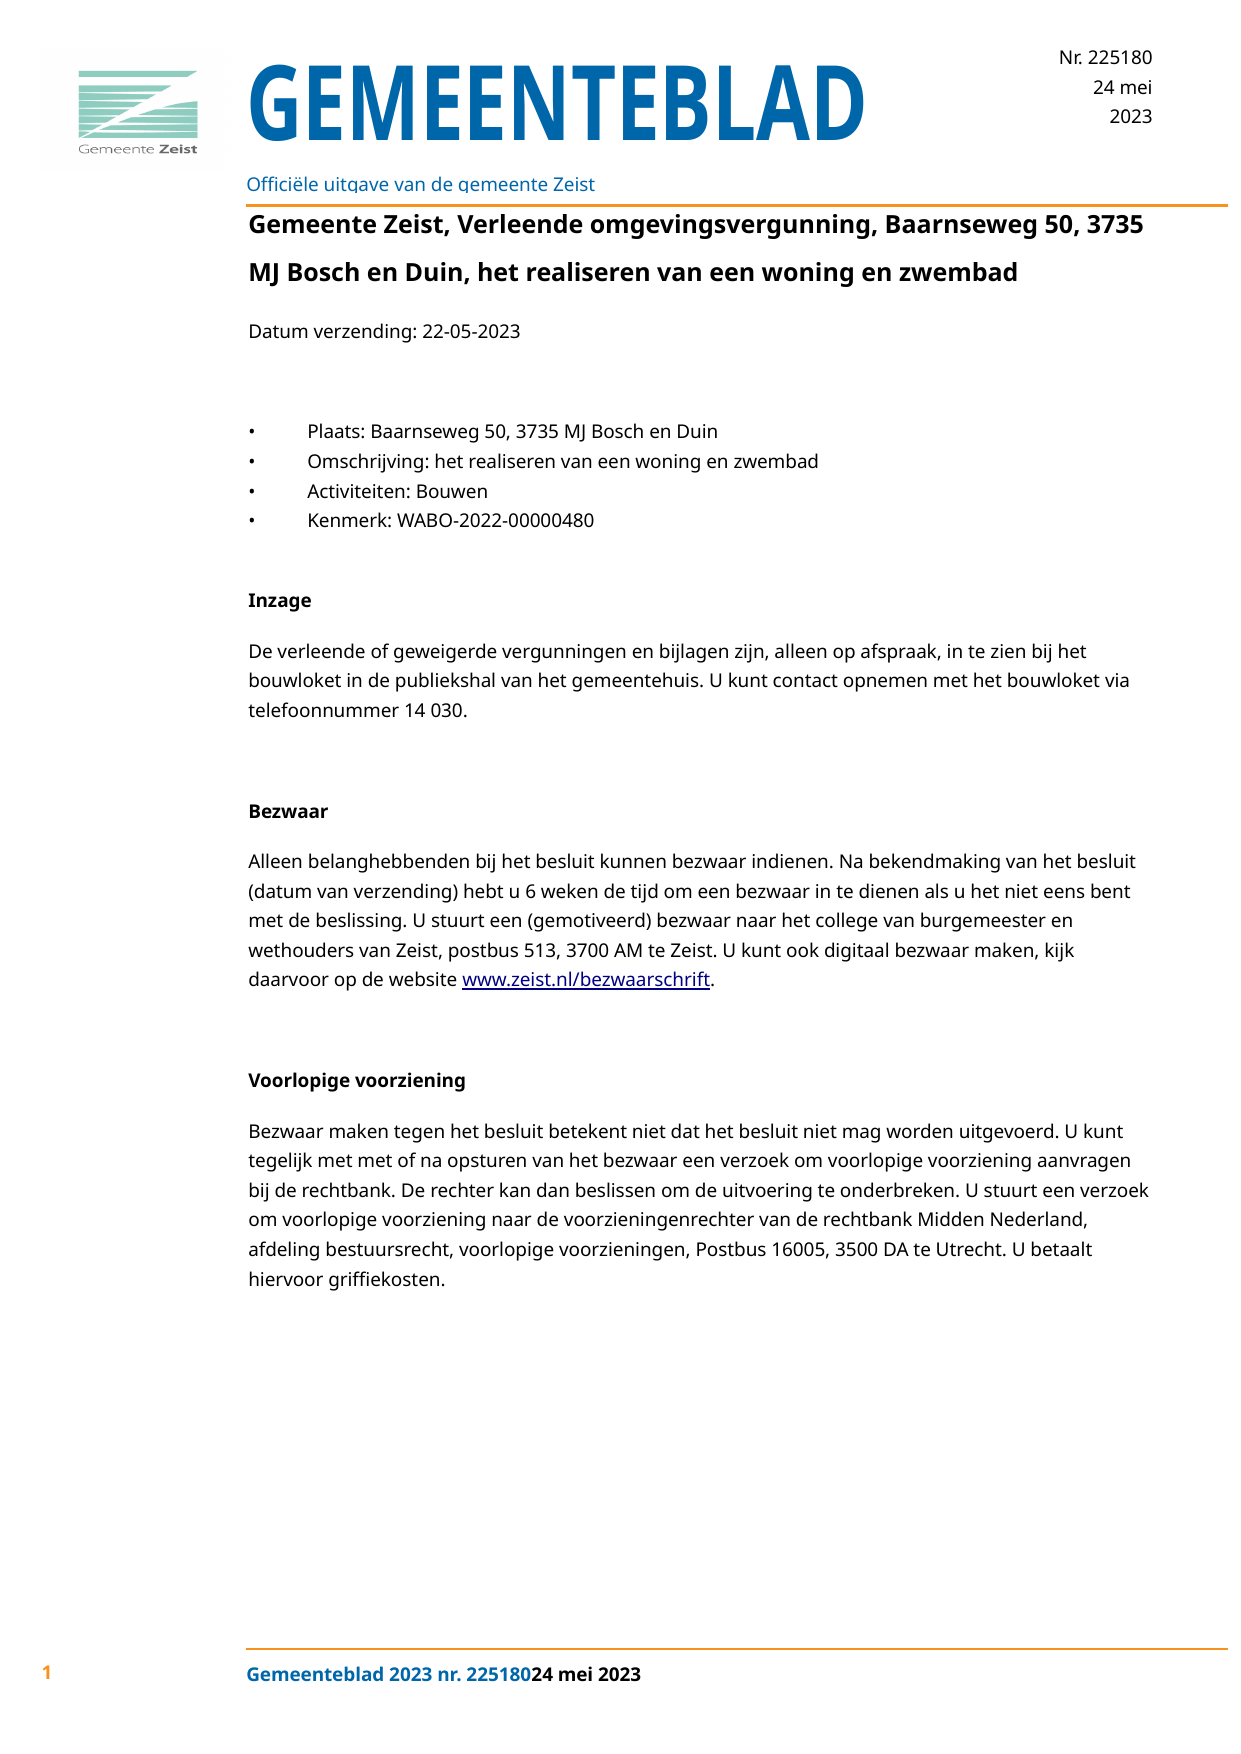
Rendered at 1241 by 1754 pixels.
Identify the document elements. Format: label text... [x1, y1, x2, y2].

list Kenmerk: WABO-2022-00000480 [248, 507, 1152, 533]
text Alleen belanghebbenden bij het besluit kunnen bezwaar indienen. Na bekendmaking van het besluit (datum van verzending) hebt u 6 weken de tijd om een bezwaar in te dienen als u het niet eens bent met de beslissing. U stuurt een (gemotiveerd) bezwaar naar het college van burgemeester en wethouders van Zeist, postbus 513, 3700 AM te Zeist. U kunt ook digitaal bezwaar maken, kijk daarvoor op de website www.zeist.nl/bezwaarschrift. [248, 848, 1152, 992]
text Bezwaar [248, 798, 1152, 824]
list Plaats: Baarnseweg 50, 3735 MJ Bosch en Duin [248, 419, 1152, 444]
text Datum verzending: 22-05-2023 [248, 318, 1152, 344]
text Gemeente Zeist, Verleende omgevingsvergunning, Baarnseweg 50, 3735 MJ Bosch en Duin, het realiseren van een woning en zwembad [248, 207, 1152, 288]
text Voorlopige voorziening [248, 1067, 1152, 1093]
text De verleende of geweigerde vergunningen en bijlagen zijn, alleen op afspraak, in te zien bij het bouwloket in de publiekshal van het gemeentehuis. U kunt contact opnemen met het bouwloket via telefoonnummer 14 030. [248, 638, 1152, 723]
list Activiteiten: Bouwen [248, 478, 1152, 504]
list Omschrijving: het realiseren van een woning en zwembad [248, 448, 1152, 474]
text Inzage [248, 587, 1152, 613]
picture [41, 47, 231, 172]
text Bezwaar maken tegen het besluit betekent niet dat het besluit niet mag worden uitgevoerd. U kunt tegelijk met met of na opsturen van het bezwaar een verzoek om voorlopige voorziening aanvragen bij de rechtbank. De rechter kan dan beslissen om de uitvoering te onderbreken. U stuurt een verzoek om voorlopige voorziening naar de voorzieningenrechter van de rechtbank Midden Nederland, afdeling bestuursrecht, voorlopige voorzieningen, Postbus 16005, 3500 DA te Utrecht. U betaalt hiervoor griffiekosten. [248, 1118, 1152, 1292]
